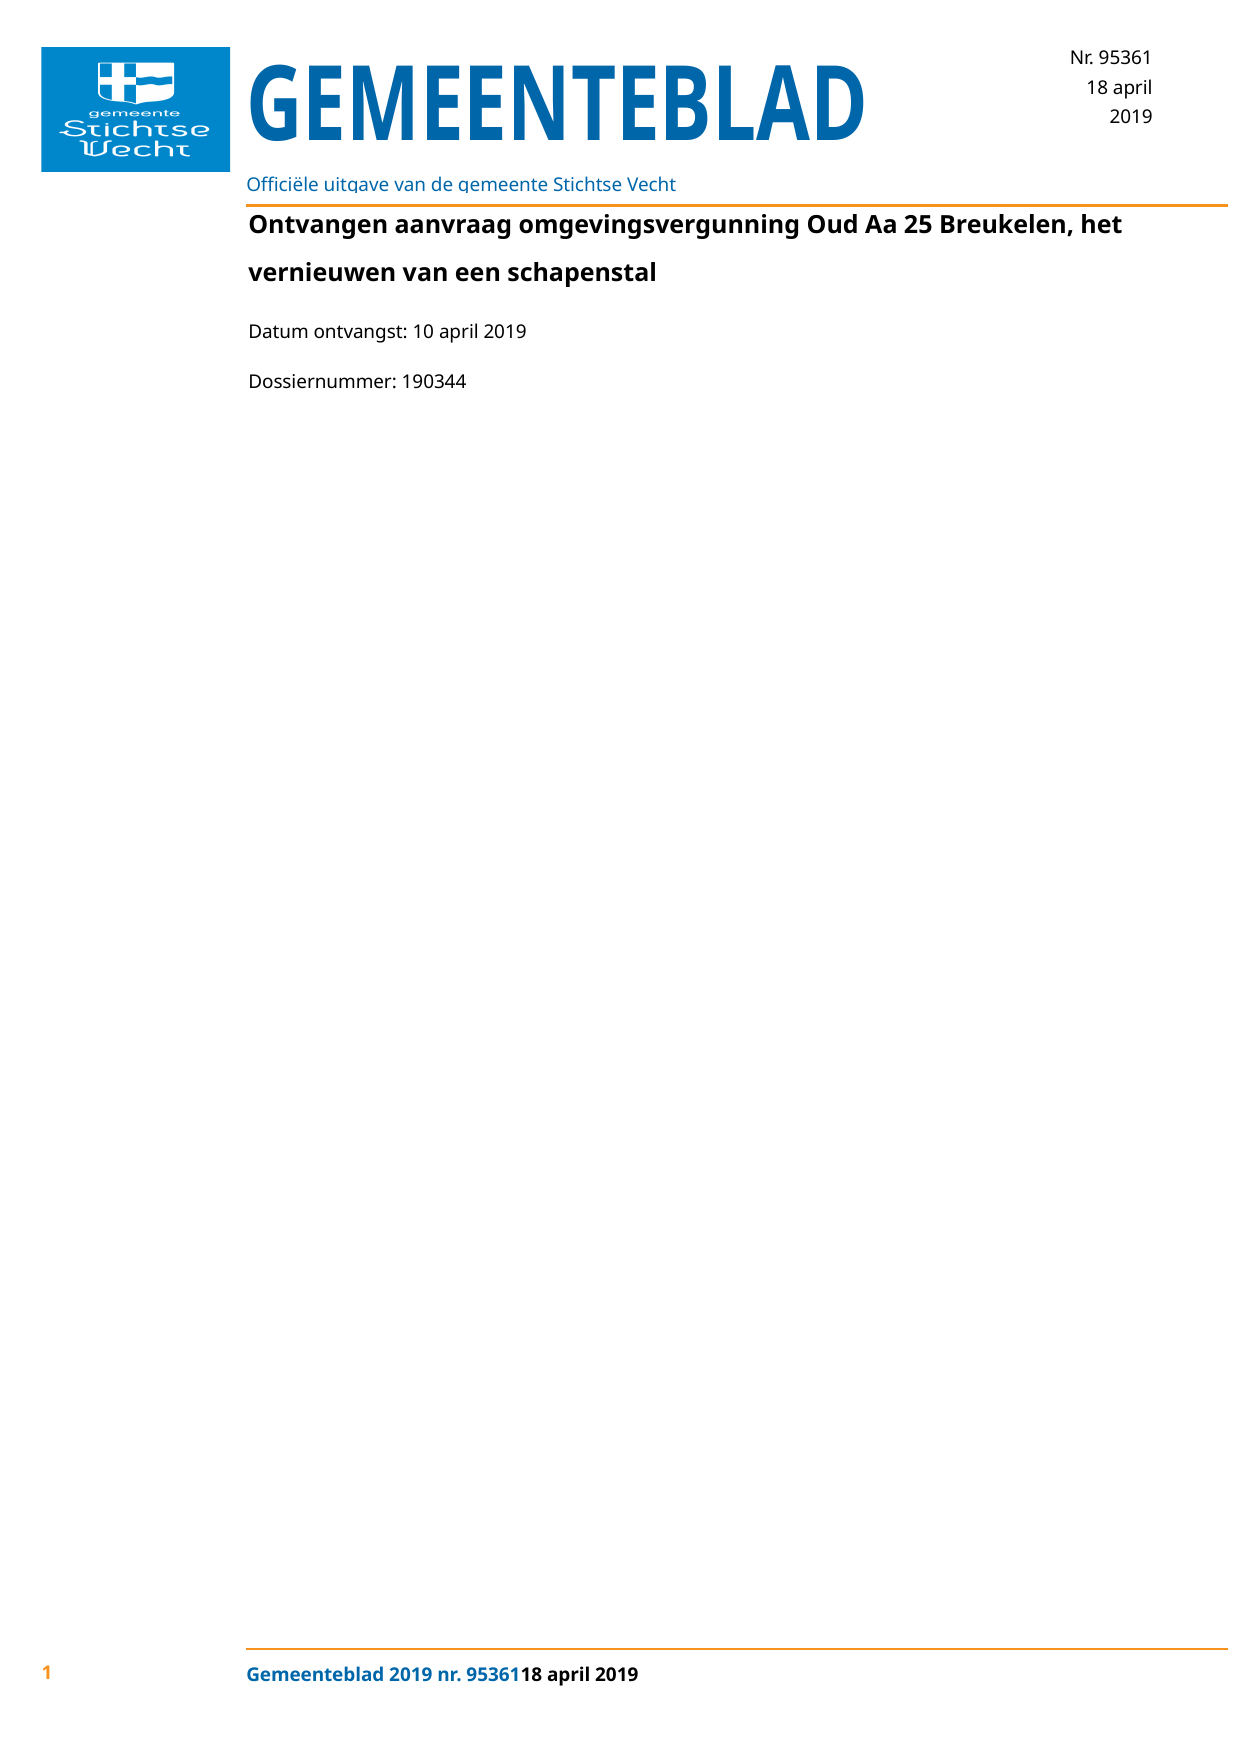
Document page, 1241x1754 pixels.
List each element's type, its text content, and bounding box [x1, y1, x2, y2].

text Dossiernummer: 190344 [248, 368, 1152, 394]
text Ontvangen aanvraag omgevingsvergunning Oud Aa 25 Breukelen, het vernieuwen van een schapenstal [248, 207, 1152, 288]
picture [137, 63, 174, 103]
text Datum ontvangst: 10 april 2019 [248, 318, 1152, 344]
picture [99, 63, 135, 101]
